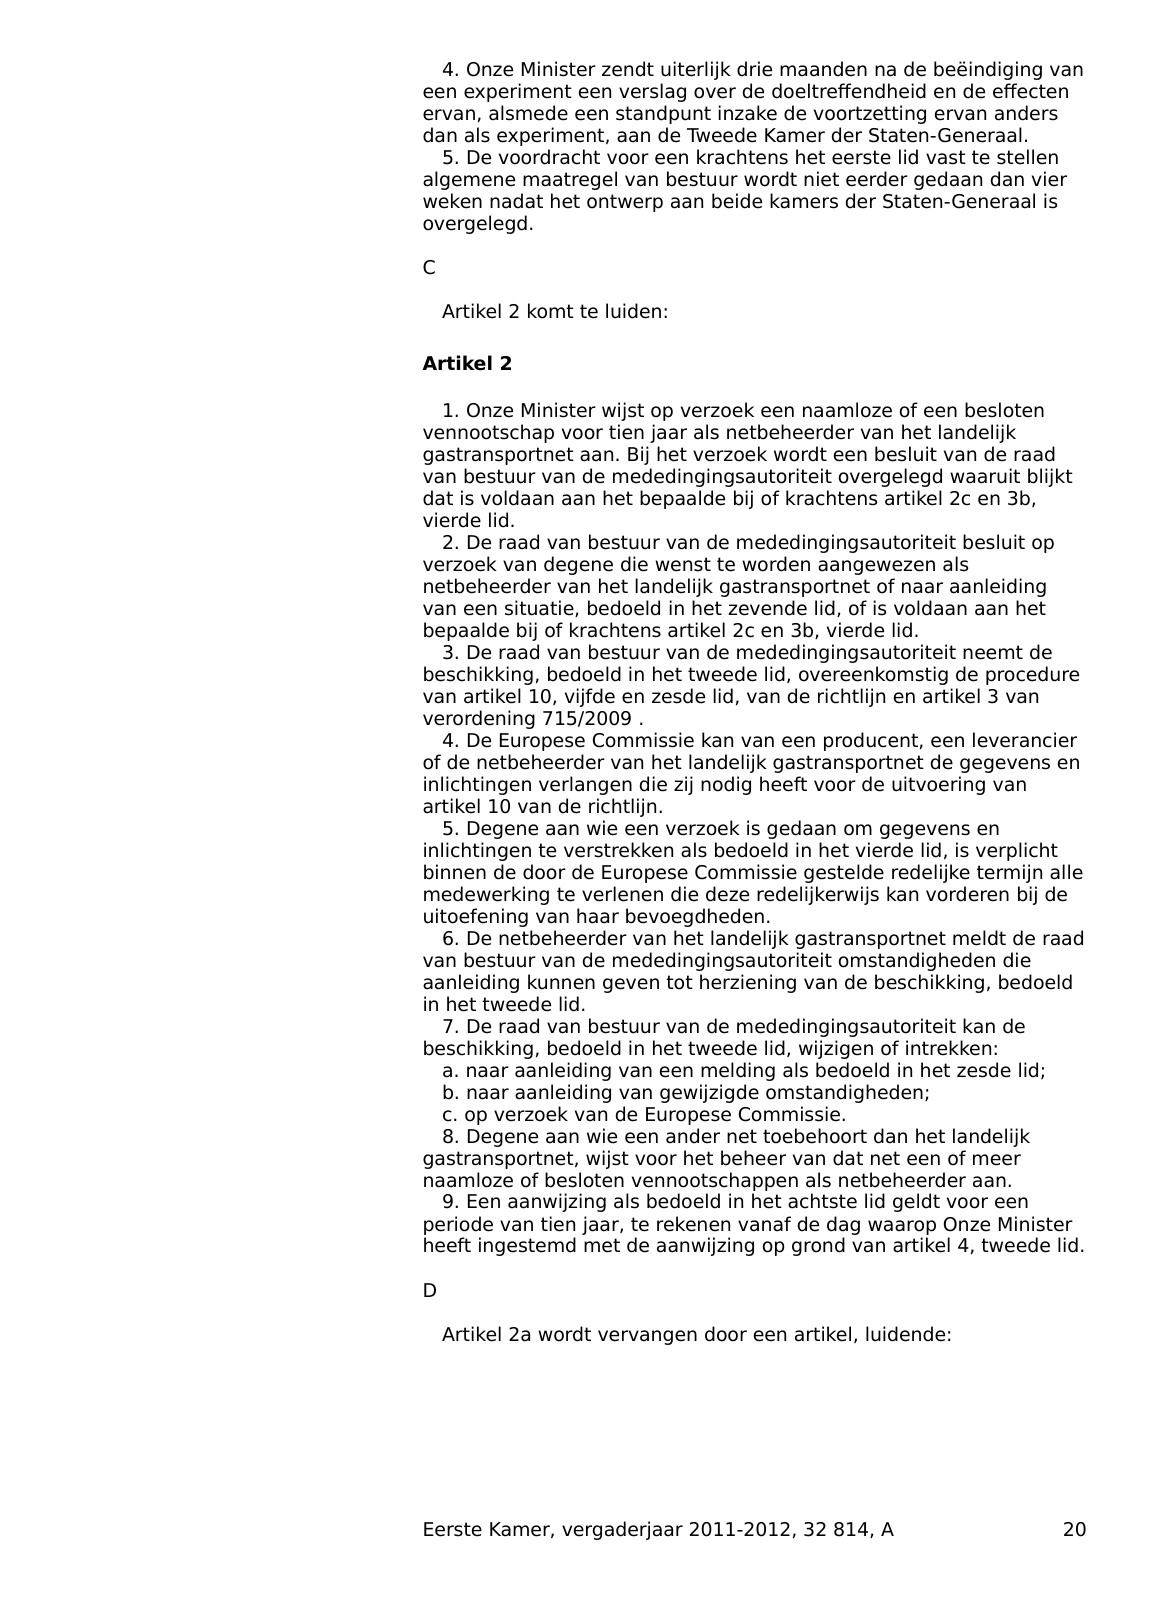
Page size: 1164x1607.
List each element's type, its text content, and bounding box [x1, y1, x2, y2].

text b. naar aanleiding van gewijzigde omstandigheden; [422, 1082, 1087, 1103]
text 4. De Europese Commissie kan van een producent, een leverancier of de netbeheerder van het landelijk gastransportnet de gegevens en inlichtingen verlangen die zij nodig heeft voor de uitvoering van artikel 10 van de richtlijn. [422, 730, 1087, 818]
text D [422, 1279, 1087, 1302]
text Artikel 2a wordt vervangen door een artikel, luidende: [422, 1324, 1087, 1346]
text 1. Onze Minister wijst op verzoek een naamloze of een besloten vennootschap voor tien jaar als netbeheerder van het landelijk gastransportnet aan. Bij het verzoek wordt een besluit van de raad van bestuur van de mededingingsautoriteit overgelegd waaruit blijkt dat is voldaan aan het bepaalde bij of krachtens artikel 2c en 3b, vierde lid. [422, 400, 1087, 532]
text C [422, 257, 1087, 279]
text a. naar aanleiding van een melding als bedoeld in het zesde lid; [422, 1059, 1087, 1082]
text 5. De voordracht voor een krachtens het eerste lid vast te stellen algemene maatregel van bestuur wordt niet eerder gedaan dan vier weken nadat het ontwerp aan beide kamers der Staten-Generaal is overgelegd. [422, 147, 1087, 235]
text Artikel 2 komt te luiden: [422, 301, 1087, 323]
text 3. De raad van bestuur van de mededingingsautoriteit neemt de beschikking, bedoeld in het tweede lid, overeenkomstig de procedure van artikel 10, vijfde en zesde lid, van de richtlijn en artikel 3 van verordening 715/2009 . [422, 642, 1087, 730]
text 9. Een aanwijzing als bedoeld in het achtste lid geldt voor een periode van tien jaar, te rekenen vanaf de dag waarop Onze Minister heeft ingestemd met de aanwijzing op grond van artikel 4, tweede lid. [422, 1191, 1087, 1257]
text 5. Degene aan wie een verzoek is gedaan om gegevens en inlichtingen te verstrekken als bedoeld in het vierde lid, is verplicht binnen de door de Europese Commissie gestelde redelijke termijn alle medewerking te verlenen die deze redelijkerwijs kan vorderen bij de uitoefening van haar bevoegdheden. [422, 818, 1087, 928]
text c. op verzoek van de Europese Commissie. [422, 1103, 1087, 1126]
text 6. De netbeheerder van het landelijk gastransportnet meldt de raad van bestuur van de mededingingsautoriteit omstandigheden die aanleiding kunnen geven tot herziening van de beschikking, bedoeld in het tweede lid. [422, 928, 1087, 1016]
text 7. De raad van bestuur van de mededingingsautoriteit kan de beschikking, bedoeld in het tweede lid, wijzigen of intrekken: [422, 1016, 1087, 1059]
text 2. De raad van bestuur van de mededingingsautoriteit besluit op verzoek van degene die wenst te worden aangewezen als netbeheerder van het landelijk gastransportnet of naar aanleiding van een situatie, bedoeld in het zevende lid, of is voldaan aan het bepaalde bij of krachtens artikel 2c en 3b, vierde lid. [422, 532, 1087, 642]
text 4. Onze Minister zendt uiterlijk drie maanden na de beëindiging van een experiment een verslag over de doeltreffendheid en de effecten ervan, alsmede een standpunt inzake de voortzetting ervan anders dan als experiment, aan de Tweede Kamer der Staten-Generaal. [422, 59, 1087, 147]
subtitle Artikel 2 [422, 353, 1087, 375]
text 8. Degene aan wie een ander net toebehoort dan het landelijk gastransportnet, wijst voor het beheer van dat net een of meer naamloze of besloten vennootschappen als netbeheerder aan. [422, 1126, 1087, 1191]
